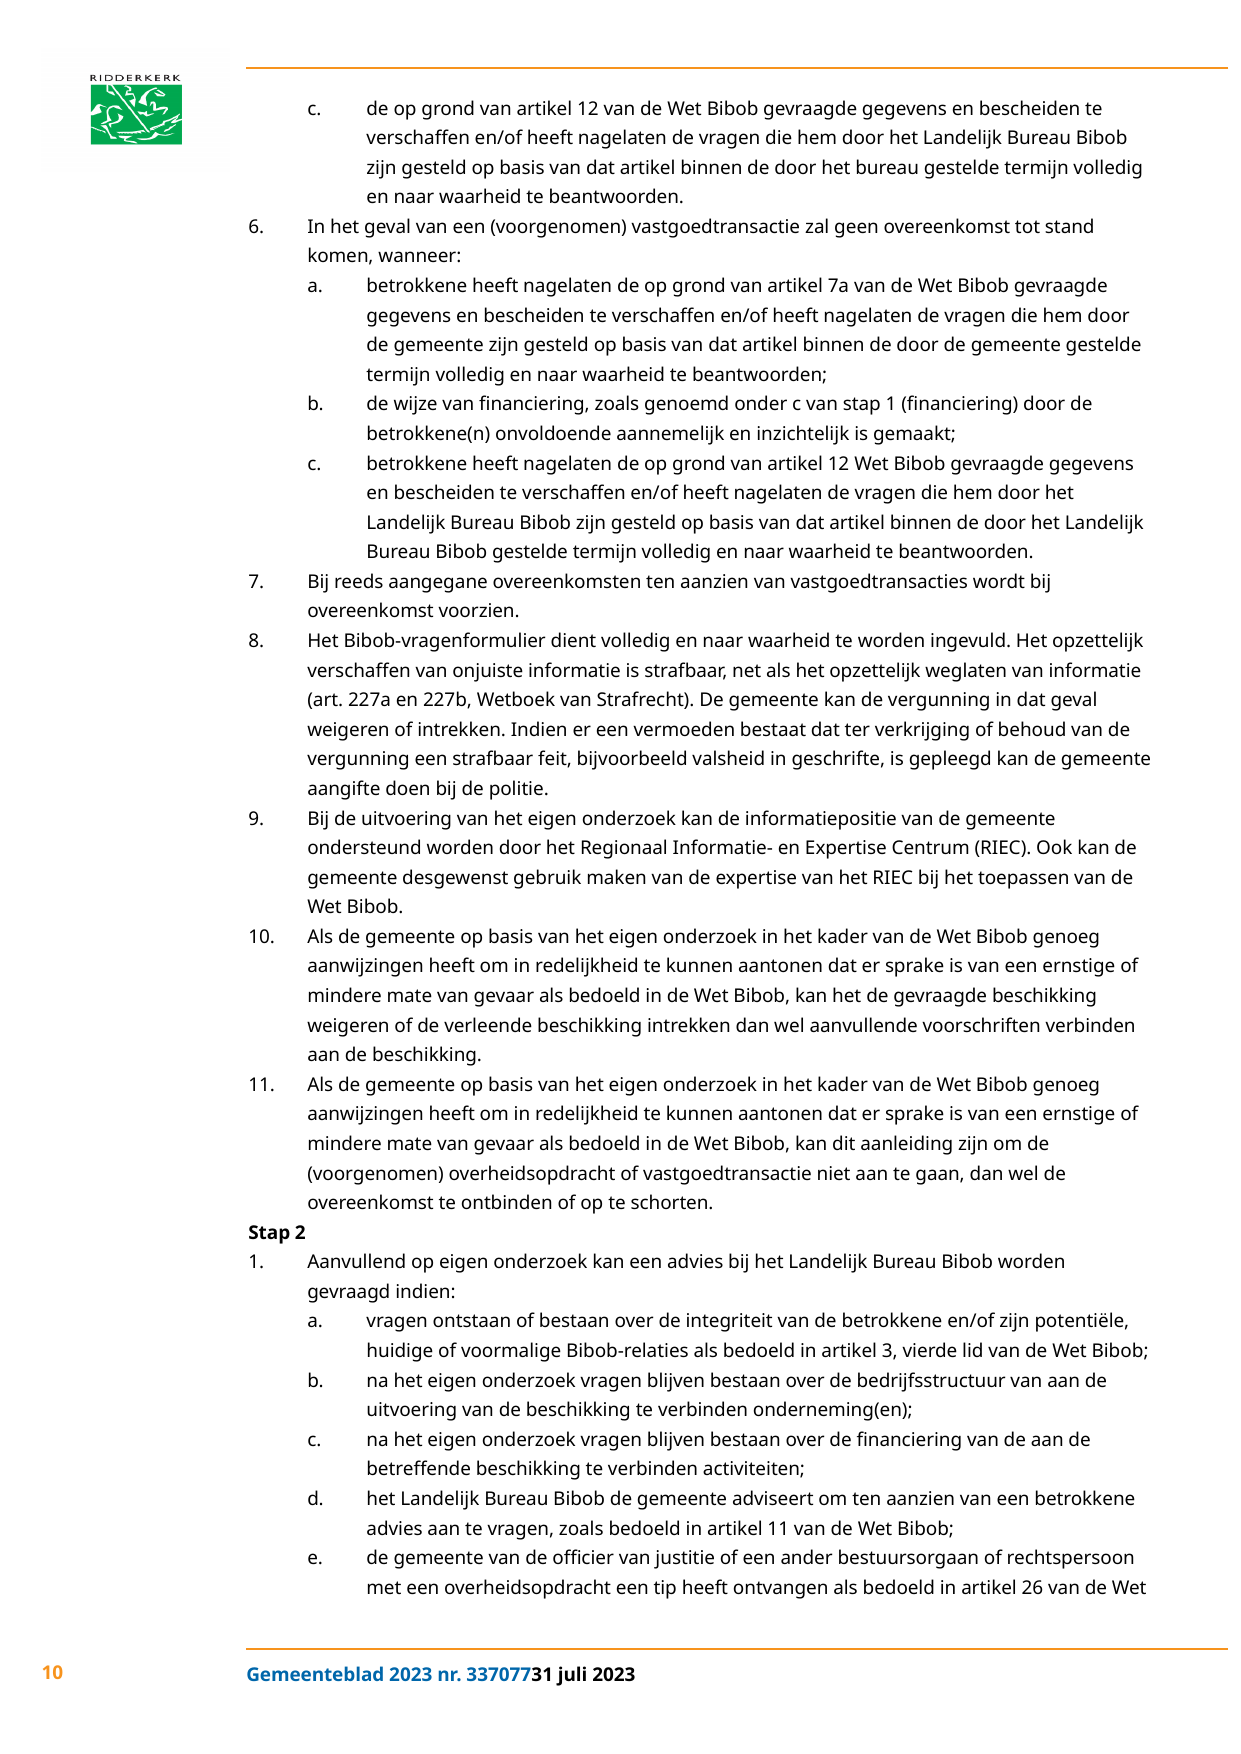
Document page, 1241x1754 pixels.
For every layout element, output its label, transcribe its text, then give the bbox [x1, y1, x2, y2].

list In het geval van een (voorgenomen) vastgoedtransactie zal geen overeenkomst tot stand komen, wanneer: [248, 213, 1152, 268]
list de op grond van artikel 12 van de Wet Bibob gevraagde gegevens en bescheiden te verschaffen en/of heeft nagelaten de vragen die hem door het Landelijk Bureau Bibob zijn gesteld op basis van dat artikel binnen de door het bureau gestelde termijn volledig en naar waarheid te beantwoorden. [307, 95, 1152, 209]
list na het eigen onderzoek vragen blijven bestaan over de bedrijfsstructuur van aan de uitvoering van de beschikking te verbinden onderneming(en); [307, 1367, 1152, 1422]
list de gemeente van de officier van justitie of een ander bestuursorgaan of rechtspersoon met een overheidsopdracht een tip heeft ontvangen als bedoeld in artikel 26 van de Wet [307, 1544, 1152, 1600]
list Bij reeds aangegane overeenkomsten ten aanzien van vastgoedtransacties wordt bij overeenkomst voorzien. [248, 568, 1152, 623]
list betrokkene heeft nagelaten de op grond van artikel 12 Wet Bibob gevraagde gegevens en bescheiden te verschaffen en/of heeft nagelaten de vragen die hem door het Landelijk Bureau Bibob zijn gesteld op basis van dat artikel binnen de door het Landelijk Bureau Bibob gestelde termijn volledig en naar waarheid te beantwoorden. [307, 450, 1152, 564]
picture [41, 47, 231, 172]
list betrokkene heeft nagelaten de op grond van artikel 7a van de Wet Bibob gevraagde gegevens en bescheiden te verschaffen en/of heeft nagelaten de vragen die hem door de gemeente zijn gesteld op basis van dat artikel binnen de door de gemeente gestelde termijn volledig en naar waarheid te beantwoorden; [307, 272, 1152, 387]
list het Landelijk Bureau Bibob de gemeente adviseert om ten aanzien van een betrokkene advies aan te vragen, zoals bedoeld in artikel 11 van de Wet Bibob; [307, 1485, 1152, 1541]
list Als de gemeente op basis van het eigen onderzoek in het kader van de Wet Bibob genoeg aanwijzingen heeft om in redelijkheid te kunnen aantonen dat er sprake is van een ernstige of mindere mate van gevaar als bedoeld in de Wet Bibob, kan dit aanleiding zijn om de (voorgenomen) overheidsopdracht of vastgoedtransactie niet aan te gaan, dan wel de overeenkomst te ontbinden of op te schorten. [248, 1071, 1152, 1215]
text Stap 2 [248, 1219, 1152, 1245]
list Als de gemeente op basis van het eigen onderzoek in het kader van de Wet Bibob genoeg aanwijzingen heeft om in redelijkheid te kunnen aantonen dat er sprake is van een ernstige of mindere mate van gevaar als bedoeld in de Wet Bibob, kan het de gevraagde beschikking weigeren of de verleende beschikking intrekken dan wel aanvullende voorschriften verbinden aan de beschikking. [248, 923, 1152, 1067]
list Bij de uitvoering van het eigen onderzoek kan de informatiepositie van de gemeente ondersteund worden door het Regionaal Informatie- en Expertise Centrum (RIEC). Ook kan de gemeente desgewenst gebruik maken van de expertise van het RIEC bij het toepassen van de Wet Bibob. [248, 805, 1152, 919]
list Het Bibob-vragenformulier dient volledig en naar waarheid te worden ingevuld. Het opzettelijk verschaffen van onjuiste informatie is strafbaar, net als het opzettelijk weglaten van informatie (art. 227a en 227b, Wetboek van Strafrecht). De gemeente kan de vergunning in dat geval weigeren of intrekken. Indien er een vermoeden bestaat dat ter verkrijging of behoud van de vergunning een strafbaar feit, bijvoorbeeld valsheid in geschrifte, is gepleegd kan de gemeente aangifte doen bij de politie. [248, 627, 1152, 801]
list na het eigen onderzoek vragen blijven bestaan over de financiering van de aan de betreffende beschikking te verbinden activiteiten; [307, 1426, 1152, 1481]
list de wijze van financiering, zoals genoemd onder c van stap 1 (financiering) door de betrokkene(n) onvoldoende aannemelijk en inzichtelijk is gemaakt; [307, 391, 1152, 446]
list vragen ontstaan of bestaan over de integriteit van de betrokkene en/of zijn potentiële, huidige of voormalige Bibob-relaties als bedoeld in artikel 3, vierde lid van de Wet Bibob; [307, 1308, 1152, 1363]
list Aanvullend op eigen onderzoek kan een advies bij het Landelijk Bureau Bibob worden gevraagd indien: [248, 1248, 1152, 1304]
